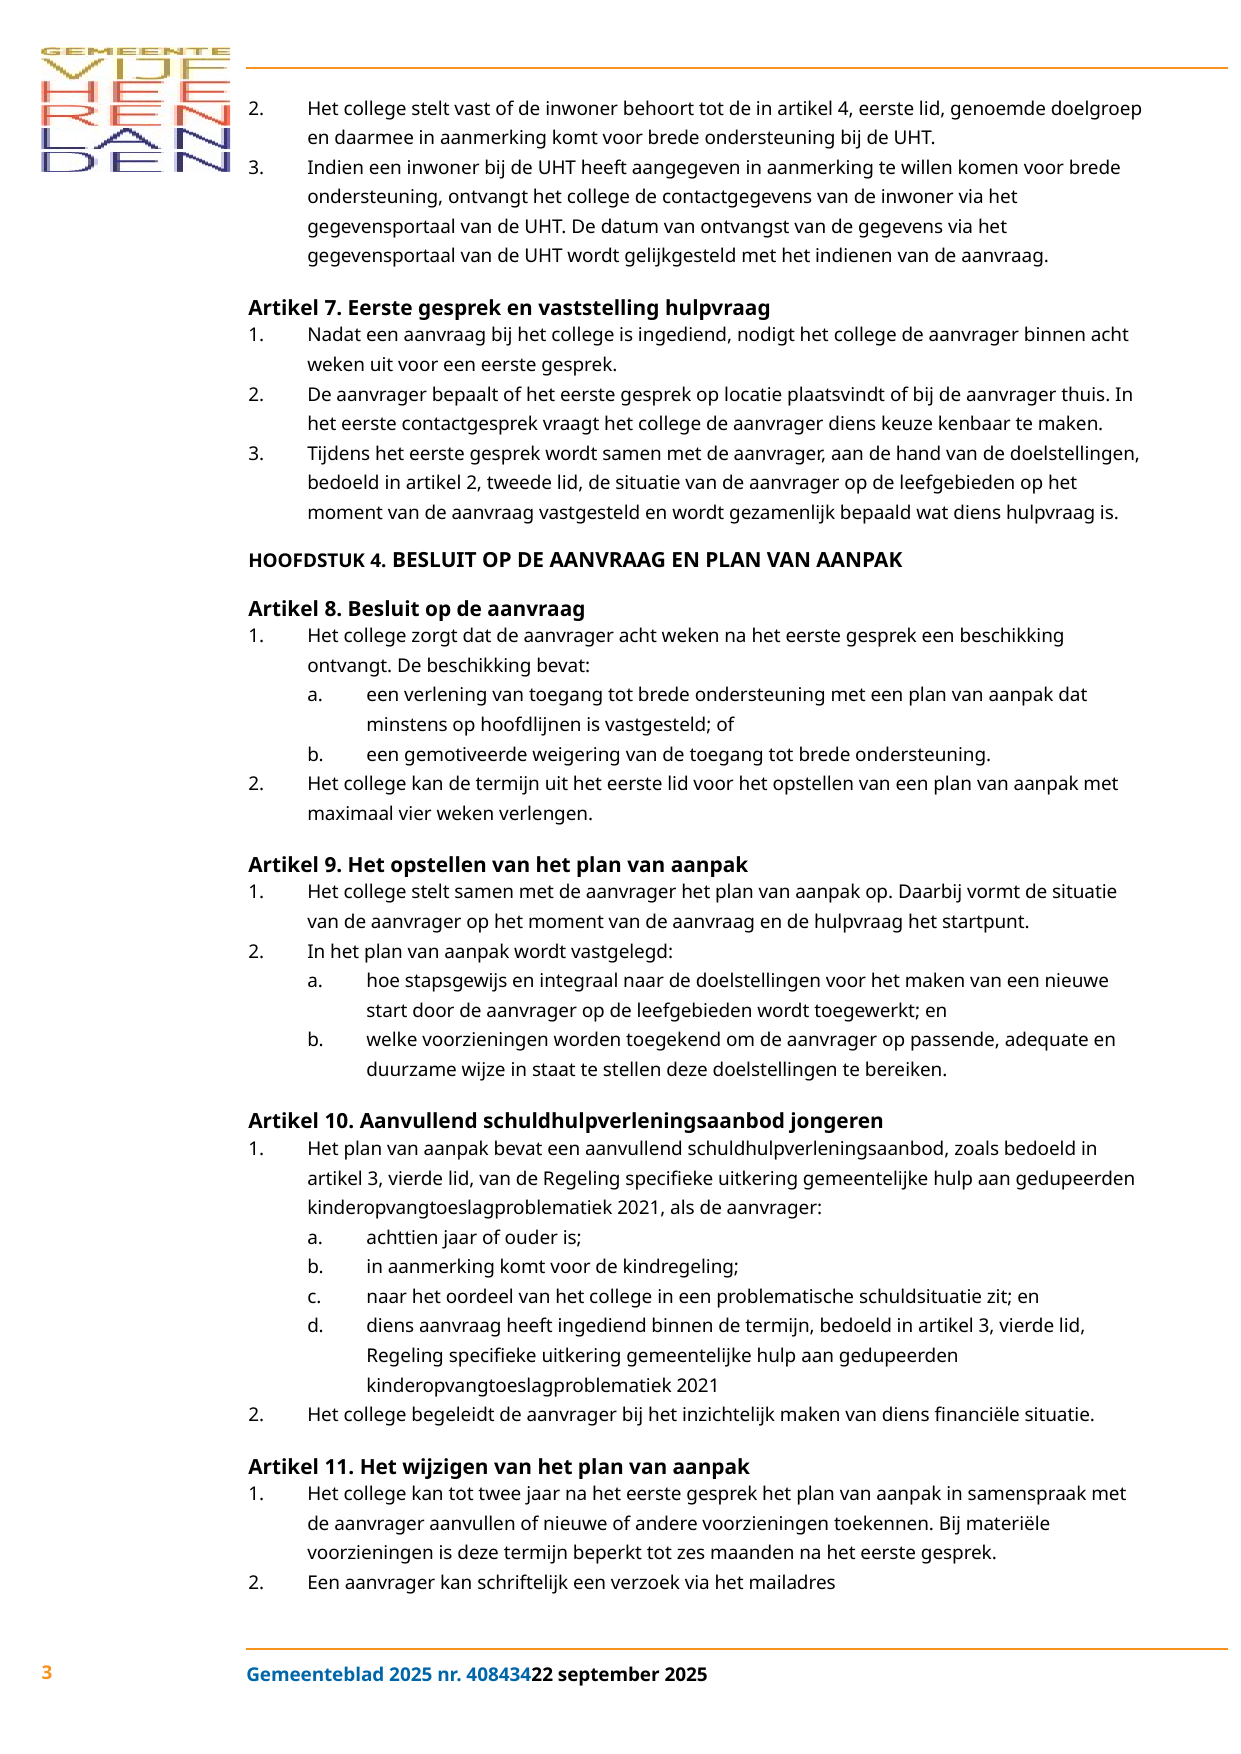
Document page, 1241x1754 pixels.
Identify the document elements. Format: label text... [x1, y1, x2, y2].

list De aanvrager bepaalt of het eerste gesprek op locatie plaatsvindt of bij de aanvrager thuis. In het eerste contactgesprek vraagt het college de aanvrager diens keuze kenbaar te maken. [248, 381, 1152, 436]
list Het college kan tot twee jaar na het eerste gesprek het plan van aanpak in samenspraak met de aanvrager aanvullen of nieuwe of andere voorzieningen toekennen. Bij materiële voorzieningen is deze termijn beperkt tot zes maanden na het eerste gesprek. [248, 1480, 1152, 1565]
list Een aanvrager kan schriftelijk een verzoek via het mailadres [248, 1569, 1152, 1595]
text HOOFDSTUK 4. BESLUIT OP DE AANVRAAG EN PLAN VAN AANPAK [248, 545, 1152, 573]
list achttien jaar of ouder is; [307, 1224, 1152, 1249]
list Nadat een aanvraag bij het college is ingediend, nodigt het college de aanvrager binnen acht weken uit voor een eerste gesprek. [248, 322, 1152, 377]
text Artikel 8. Besluit op de aanvraag [248, 594, 1152, 622]
list Het college stelt vast of de inwoner behoort tot de in artikel 4, eerste lid, genoemde doelgroep en daarmee in aanmerking komt voor brede ondersteuning bij de UHT. [248, 95, 1152, 150]
list een gemotiveerde weigering van de toegang tot brede ondersteuning. [307, 741, 1152, 766]
list naar het oordeel van het college in een problematische schuldsituatie zit; en [307, 1283, 1152, 1309]
list welke voorzieningen worden toegekend om de aanvrager op passende, adequate en duurzame wijze in staat te stellen deze doelstellingen te bereiken. [307, 1027, 1152, 1082]
list in aanmerking komt voor de kindregeling; [307, 1253, 1152, 1279]
list Het college kan de termijn uit het eerste lid voor het opstellen van een plan van aanpak met maximaal vier weken verlengen. [248, 770, 1152, 826]
list Tijdens het eerste gesprek wordt samen met de aanvrager, aan de hand van de doelstellingen, bedoeld in artikel 2, tweede lid, de situatie van de aanvrager op de leefgebieden op het moment van de aanvraag vastgesteld en wordt gezamenlijk bepaald wat diens hulpvraag is. [248, 440, 1152, 525]
list diens aanvraag heeft ingediend binnen de termijn, bedoeld in artikel 3, vierde lid, Regeling specifieke uitkering gemeentelijke hulp aan gedupeerden kinderopvangtoeslagproblematiek 2021 [307, 1313, 1152, 1397]
list een verlening van toegang tot brede ondersteuning met een plan van aanpak dat minstens op hoofdlijnen is vastgesteld; of [307, 682, 1152, 737]
text Artikel 10. Aanvullend schuldhulpverleningsaanbod jongeren [248, 1107, 1152, 1135]
list Indien een inwoner bij de UHT heeft aangegeven in aanmerking te willen komen voor brede ondersteuning, ontvangt het college de contactgegevens van de inwoner via het gegevensportaal van de UHT. De datum van ontvangst van de gegevens via het gegevensportaal van de UHT wordt gelijkgesteld met het indienen van de aanvraag. [248, 154, 1152, 268]
list Het college stelt samen met de aanvrager het plan van aanpak op. Daarbij vormt de situatie van de aanvrager op het moment van de aanvraag en de hulpvraag het startpunt. [248, 879, 1152, 934]
list Het plan van aanpak bevat een aanvullend schuldhulpverleningsaanbod, zoals bedoeld in artikel 3, vierde lid, van de Regeling specifieke uitkering gemeentelijke hulp aan gedupeerden kinderopvangtoeslagproblematiek 2021, als de aanvrager: [248, 1135, 1152, 1220]
picture [41, 47, 231, 172]
text Artikel 9. Het opstellen van het plan van aanpak [248, 850, 1152, 879]
text Artikel 11. Het wijzigen van het plan van aanpak [248, 1452, 1152, 1480]
list In het plan van aanpak wordt vastgelegd: [248, 938, 1152, 964]
list Het college zorgt dat de aanvrager acht weken na het eerste gesprek een beschikking ontvangt. De beschikking bevat: [248, 622, 1152, 678]
list hoe stapsgewijs en integraal naar de doelstellingen voor het maken van een nieuwe start door de aanvrager op de leefgebieden wordt toegewerkt; en [307, 967, 1152, 1023]
list Het college begeleidt de aanvrager bij het inzichtelijk maken van diens financiële situatie. [248, 1401, 1152, 1427]
text Artikel 7. Eerste gesprek en vaststelling hulpvraag [248, 293, 1152, 322]
